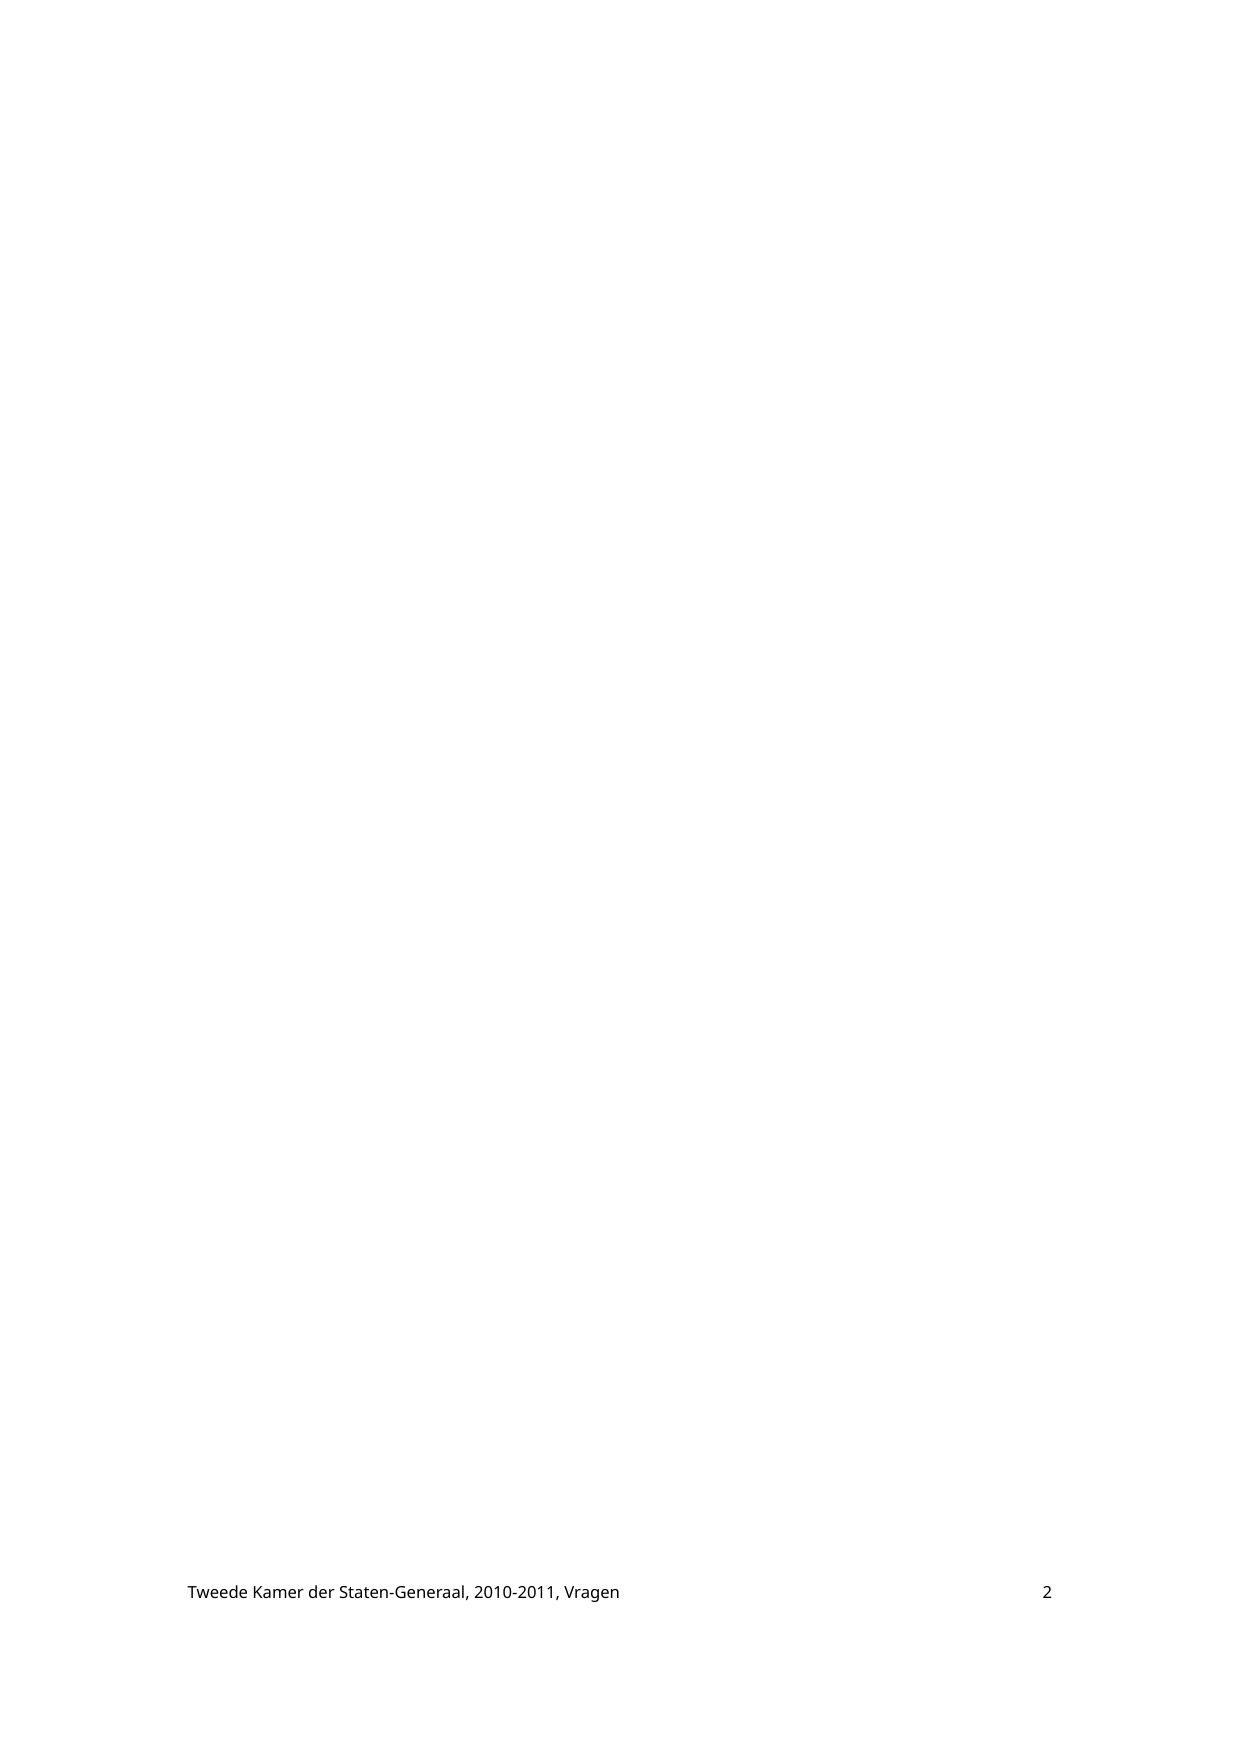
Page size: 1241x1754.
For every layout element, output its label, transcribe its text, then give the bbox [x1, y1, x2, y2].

text ‪ [187, 150, 1053, 178]
